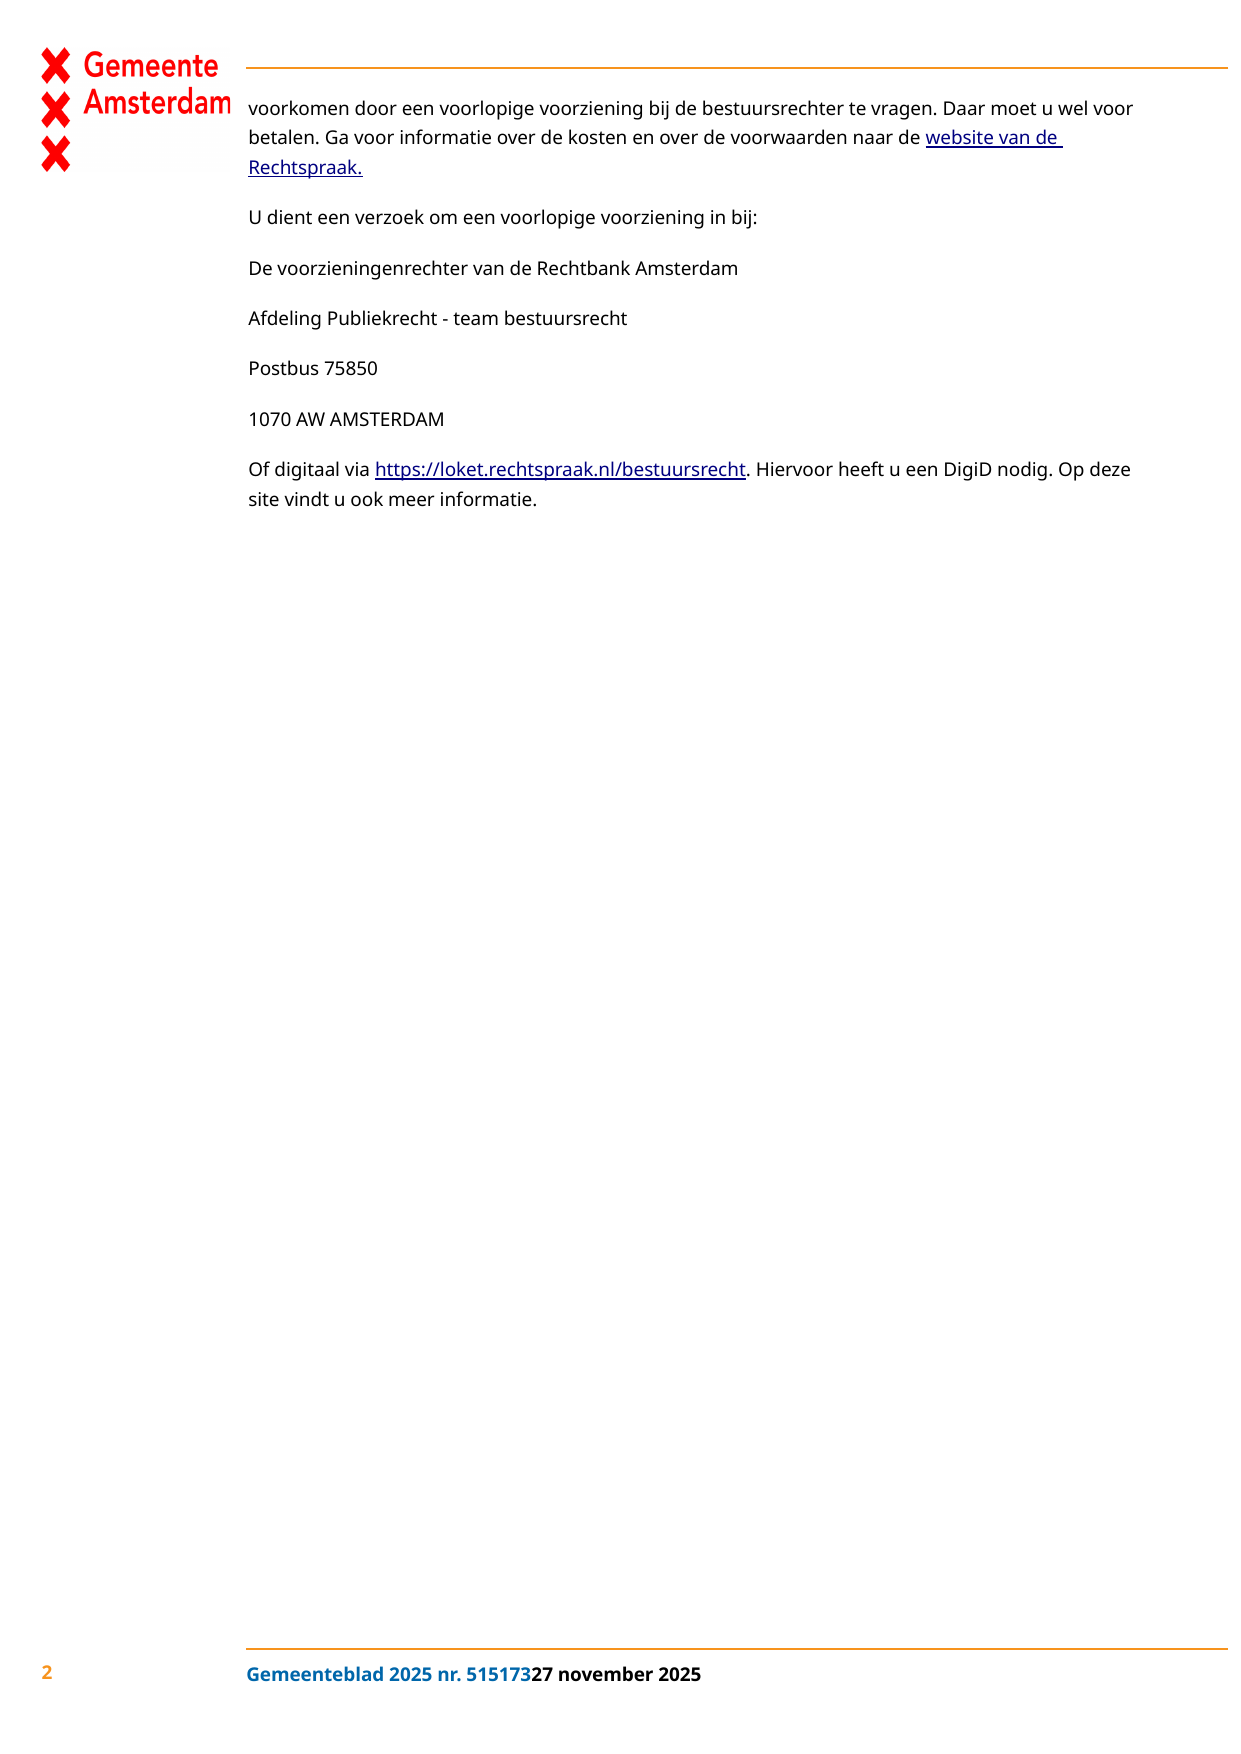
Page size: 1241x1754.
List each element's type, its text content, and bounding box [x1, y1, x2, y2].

text 1070 AW AMSTERDAM [248, 406, 1152, 432]
picture [41, 47, 231, 172]
text De voorzieningenrechter van de Rechtbank Amsterdam [248, 255, 1152, 281]
text U dient een verzoek om een voorlopige voorziening in bij: [248, 204, 1152, 230]
text Postbus 75850 [248, 356, 1152, 381]
text voorkomen door een voorlopige voorziening bij de bestuursrechter te vragen. Daar moet u wel voor betalen. Ga voor informatie over de kosten en over de voorwaarden naar de website van de Rechtspraak. [248, 95, 1152, 180]
text Of digitaal via https://loket.rechtspraak.nl/bestuursrecht. Hiervoor heeft u een DigiD nodig. Op deze site vindt u ook meer informatie. [248, 456, 1152, 512]
text Afdeling Publiekrecht - team bestuursrecht [248, 305, 1152, 331]
